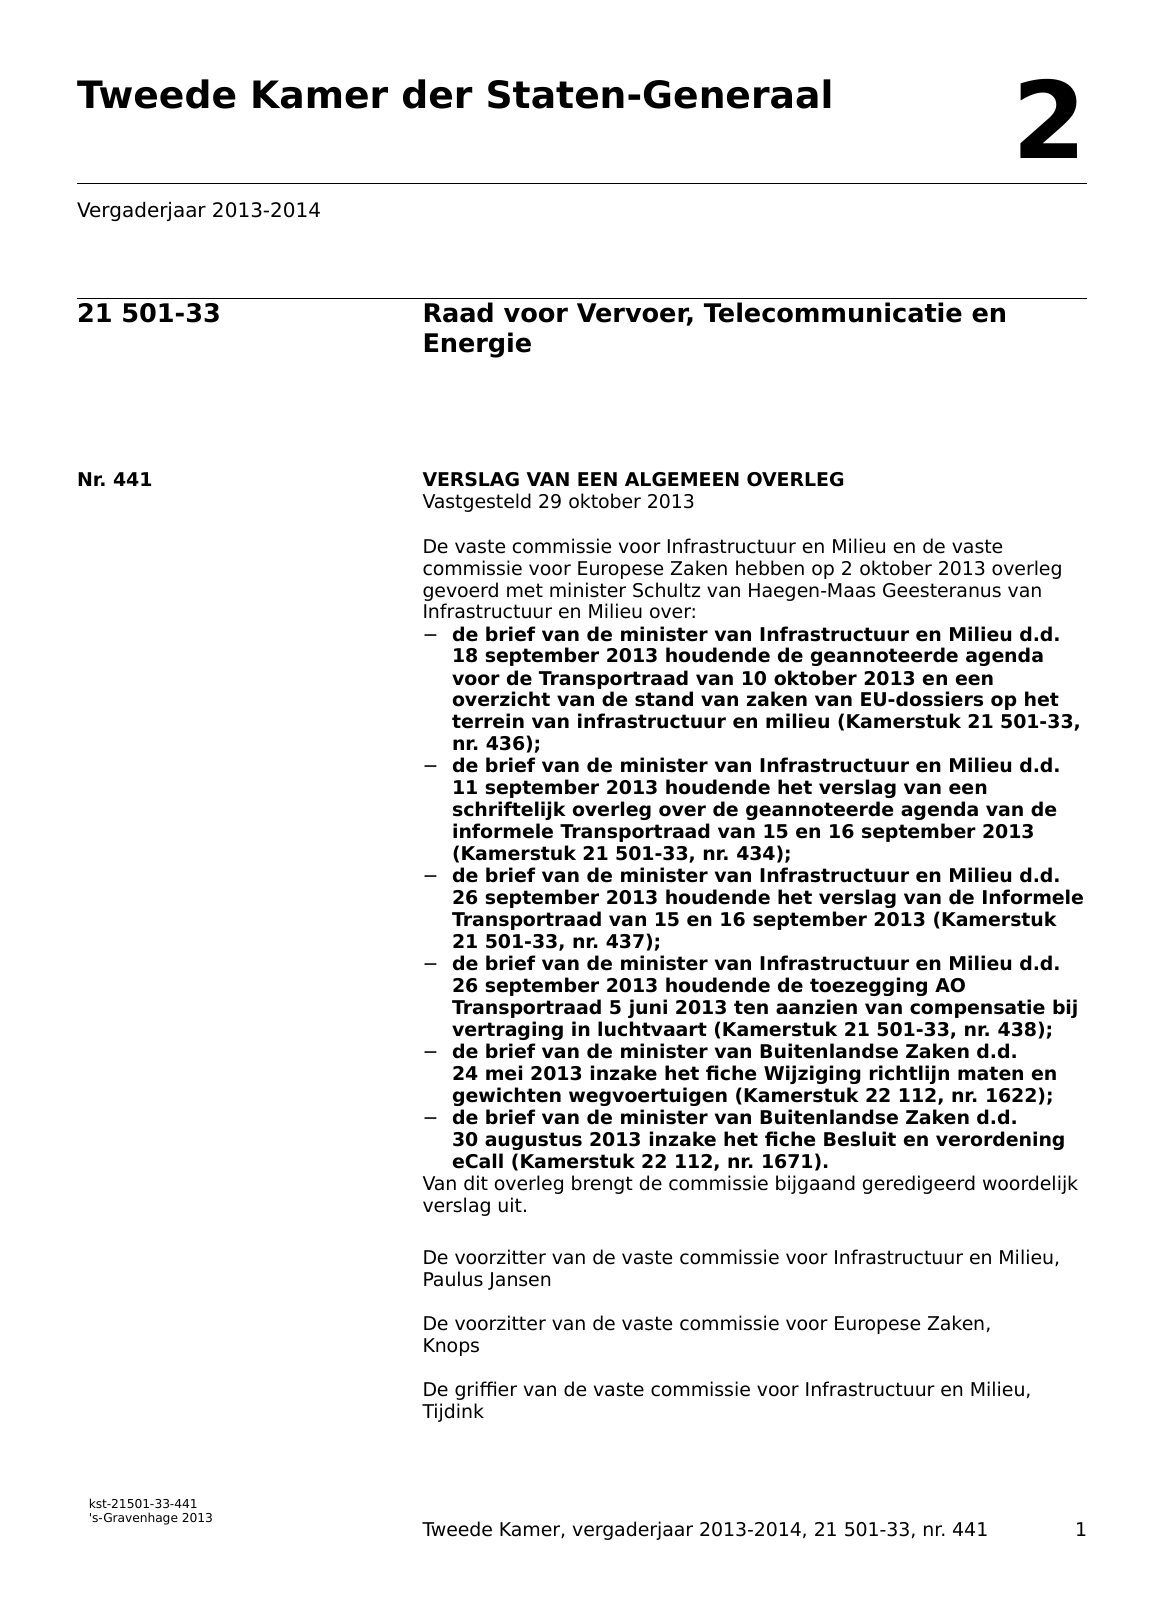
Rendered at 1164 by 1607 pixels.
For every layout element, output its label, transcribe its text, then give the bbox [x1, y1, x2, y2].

subtitle Nr. 441 VERSLAG VAN EEN ALGEMEEN OVERLEG [77, 469, 1087, 491]
text − de brief van de minister van Infrastructuur en Milieu d.d. 26 september 2013 houdende de toezegging AO Transportraad 5 juni 2013 ten aanzien van compensatie bij vertraging in luchtvaart (Kamerstuk 21 501-33, nr. 438); [422, 953, 1087, 1041]
text De voorzitter van de vaste commissie voor Europese Zaken, Knops [422, 1313, 1087, 1357]
table_header Tweede Kamer der Staten-Generaal [77, 59, 886, 183]
text − de brief van de minister van Infrastructuur en Milieu d.d. 18 september 2013 houdende de geannoteerde agenda voor de Transportraad van 10 oktober 2013 en een overzicht van de stand van zaken van EU-dossiers op het terrein van infrastructuur en milieu (Kamerstuk 21 501-33, nr. 436); [422, 623, 1087, 755]
text Van dit overleg brengt de commissie bijgaand geredigeerd woordelijk verslag uit. [422, 1173, 1087, 1217]
text − de brief van de minister van Infrastructuur en Milieu d.d. 26 september 2013 houdende het verslag van de Informele Transportraad van 15 en 16 september 2013 (Kamerstuk 21 501-33, nr. 437); [422, 865, 1087, 953]
text Vastgesteld 29 oktober 2013 [422, 491, 1087, 513]
text − de brief van de minister van Buitenlandse Zaken d.d. 30 augustus 2013 inzake het fiche Besluit en verordening eCall (Kamerstuk 22 112, nr. 1671). [422, 1107, 1087, 1173]
text − de brief van de minister van Infrastructuur en Milieu d.d. 11 september 2013 houdende het verslag van een schriftelijk overleg over de geannoteerde agenda van de informele Transportraad van 15 en 16 september 2013 (Kamerstuk 21 501-33, nr. 434); [422, 755, 1087, 865]
table_cell Vergaderjaar 2013-2014 [77, 184, 1087, 298]
text kst-21501-33-441 [88, 1497, 323, 1511]
text De voorzitter van de vaste commissie voor Infrastructuur en Milieu, Paulus Jansen [422, 1247, 1087, 1291]
text − de brief van de minister van Buitenlandse Zaken d.d. 24 mei 2013 inzake het fiche Wijziging richtlijn maten en gewichten wegvoertuigen (Kamerstuk 22 112, nr. 1622); [422, 1041, 1087, 1107]
text De vaste commissie voor Infrastructuur en Milieu en de vaste commissie voor Europese Zaken hebben op 2 oktober 2013 overleg gevoerd met minister Schultz van Haegen-Maas Geesteranus van Infrastructuur en Milieu over: [422, 536, 1087, 623]
table_header 2 [886, 59, 1087, 183]
subtitle 21 501-33 Raad voor Vervoer, Telecommunicatie en Energie [77, 299, 1087, 358]
text De griffier van de vaste commissie voor Infrastructuur en Milieu, Tijdink [422, 1379, 1087, 1423]
text 's-Gravenhage 2013 [88, 1511, 323, 1525]
